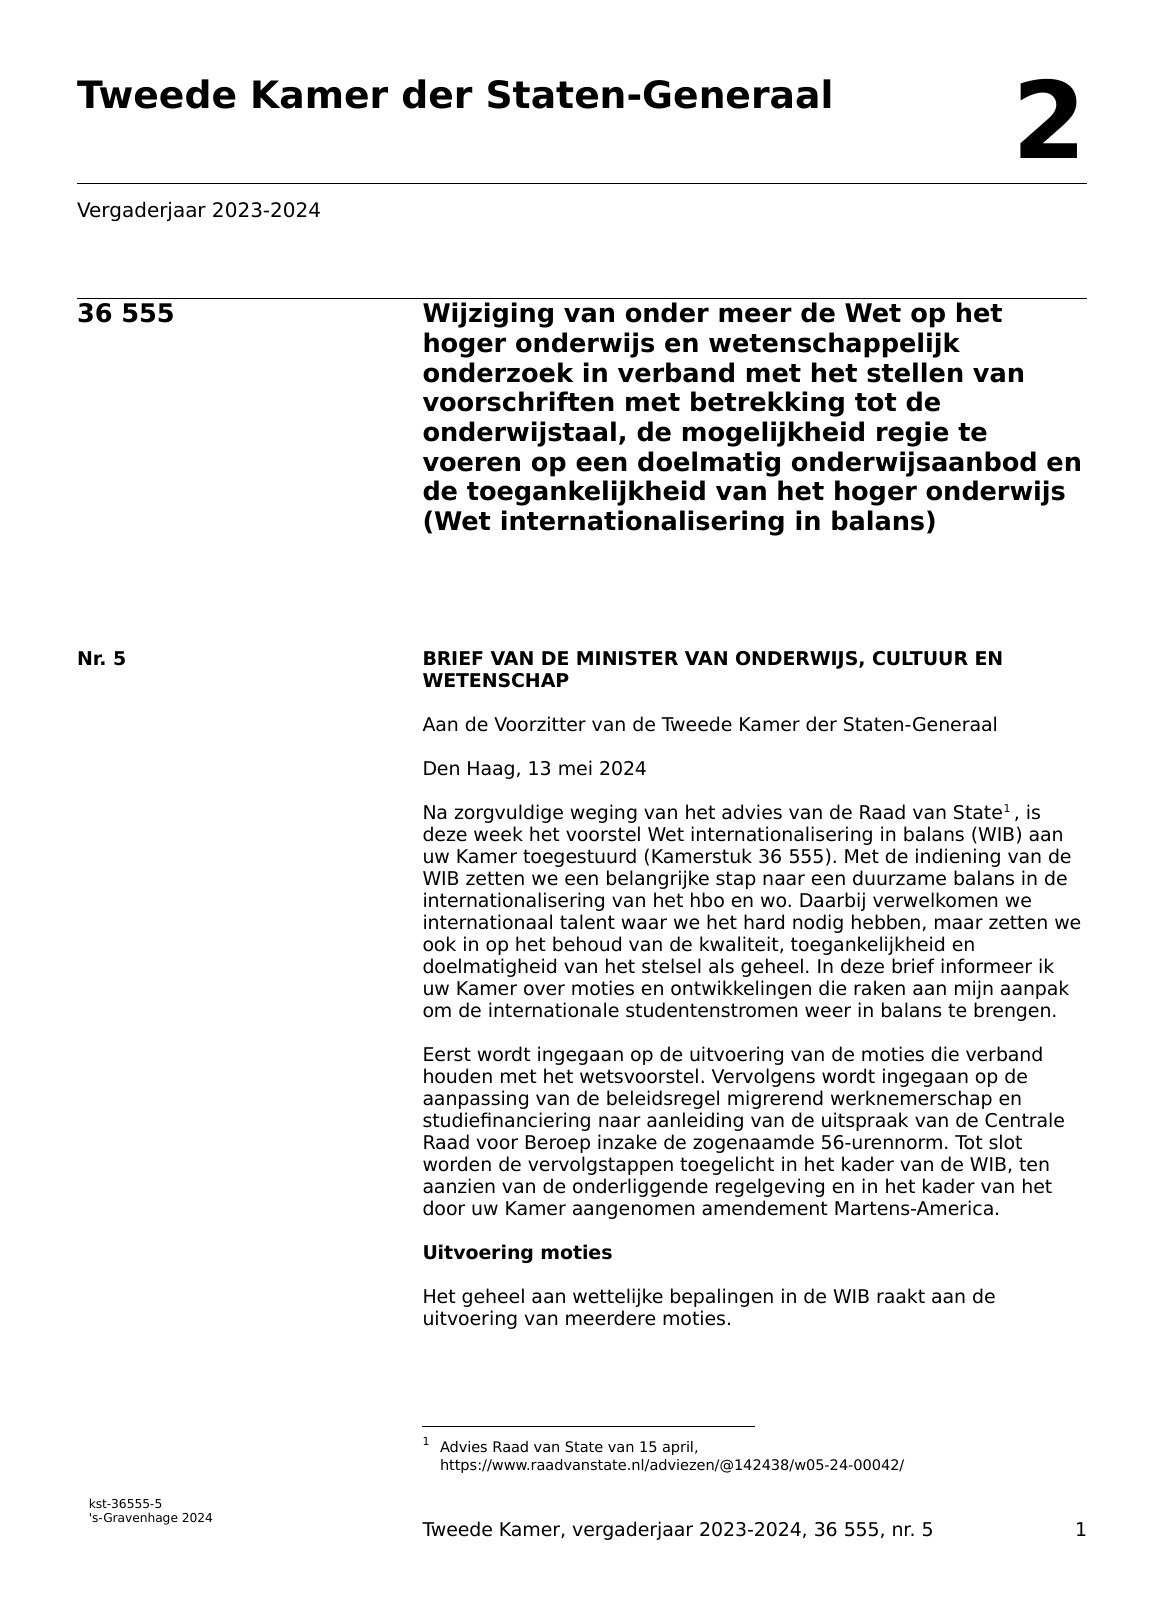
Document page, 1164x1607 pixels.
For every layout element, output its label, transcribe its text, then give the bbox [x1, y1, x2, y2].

subtitle 36 555 Wijziging van onder meer de Wet op het hoger onderwijs en wetenschappelijk onderzoek in verband met het stellen van voorschriften met betrekking tot de onderwijstaal, de mogelijkheid regie te voeren op een doelmatig onderwijsaanbod en de toegankelijkheid van het hoger onderwijs (Wet internationalisering in balans) [77, 299, 1087, 536]
text 's-Gravenhage 2024 [88, 1511, 323, 1525]
table_cell Vergaderjaar 2023-2024 [77, 184, 1087, 298]
text Aan de Voorzitter van de Tweede Kamer der Staten-Generaal [422, 714, 1087, 736]
subtitle Nr. 5 BRIEF VAN DE MINISTER VAN ONDERWIJS, CULTUUR EN WETENSCHAP [77, 647, 1087, 691]
text Den Haag, 13 mei 2024 [422, 758, 1087, 780]
table_header 2 [886, 59, 1087, 183]
text Het geheel aan wettelijke bepalingen in de WIB raakt aan de uitvoering van meerdere moties. [422, 1286, 1087, 1330]
text Na zorgvuldige weging van het advies van de Raad van State, is deze week het voorstel Wet internationalisering in balans (WIB) aan uw Kamer toegestuurd (Kamerstuk 36 555). Met de indiening van de WIB zetten we een belangrijke stap naar een duurzame balans in de internationalisering van het hbo en wo. Daarbij verwelkomen we internationaal talent waar we het hard nodig hebben, maar zetten we ook in op het behoud van de kwaliteit, toegankelijkheid en doelmatigheid van het stelsel als geheel. In deze brief informeer ik uw Kamer over moties en ontwikkelingen die raken aan mijn aanpak om de internationale studentenstromen weer in balans te brengen. [422, 802, 1087, 1022]
text Advies Raad van State van 15 april, https://www.raadvanstate.nl/adviezen/@142438/w05-24-00042/ [422, 1435, 1087, 1474]
text Eerst wordt ingegaan op de uitvoering van de moties die verband houden met het wetsvoorstel. Vervolgens wordt ingegaan op de aanpassing van de beleidsregel migrerend werknemerschap en studiefinanciering naar aanleiding van de uitspraak van de Centrale Raad voor Beroep inzake de zogenaamde 56-urennorm. Tot slot worden de vervolgstappen toegelicht in het kader van de WIB, ten aanzien van de onderliggende regelgeving en in het kader van het door uw Kamer aangenomen amendement Martens-America. [422, 1044, 1087, 1220]
text kst-36555-5 [88, 1497, 323, 1511]
subtitle Uitvoering moties [422, 1242, 1087, 1264]
table_header Tweede Kamer der Staten-Generaal [77, 59, 886, 183]
